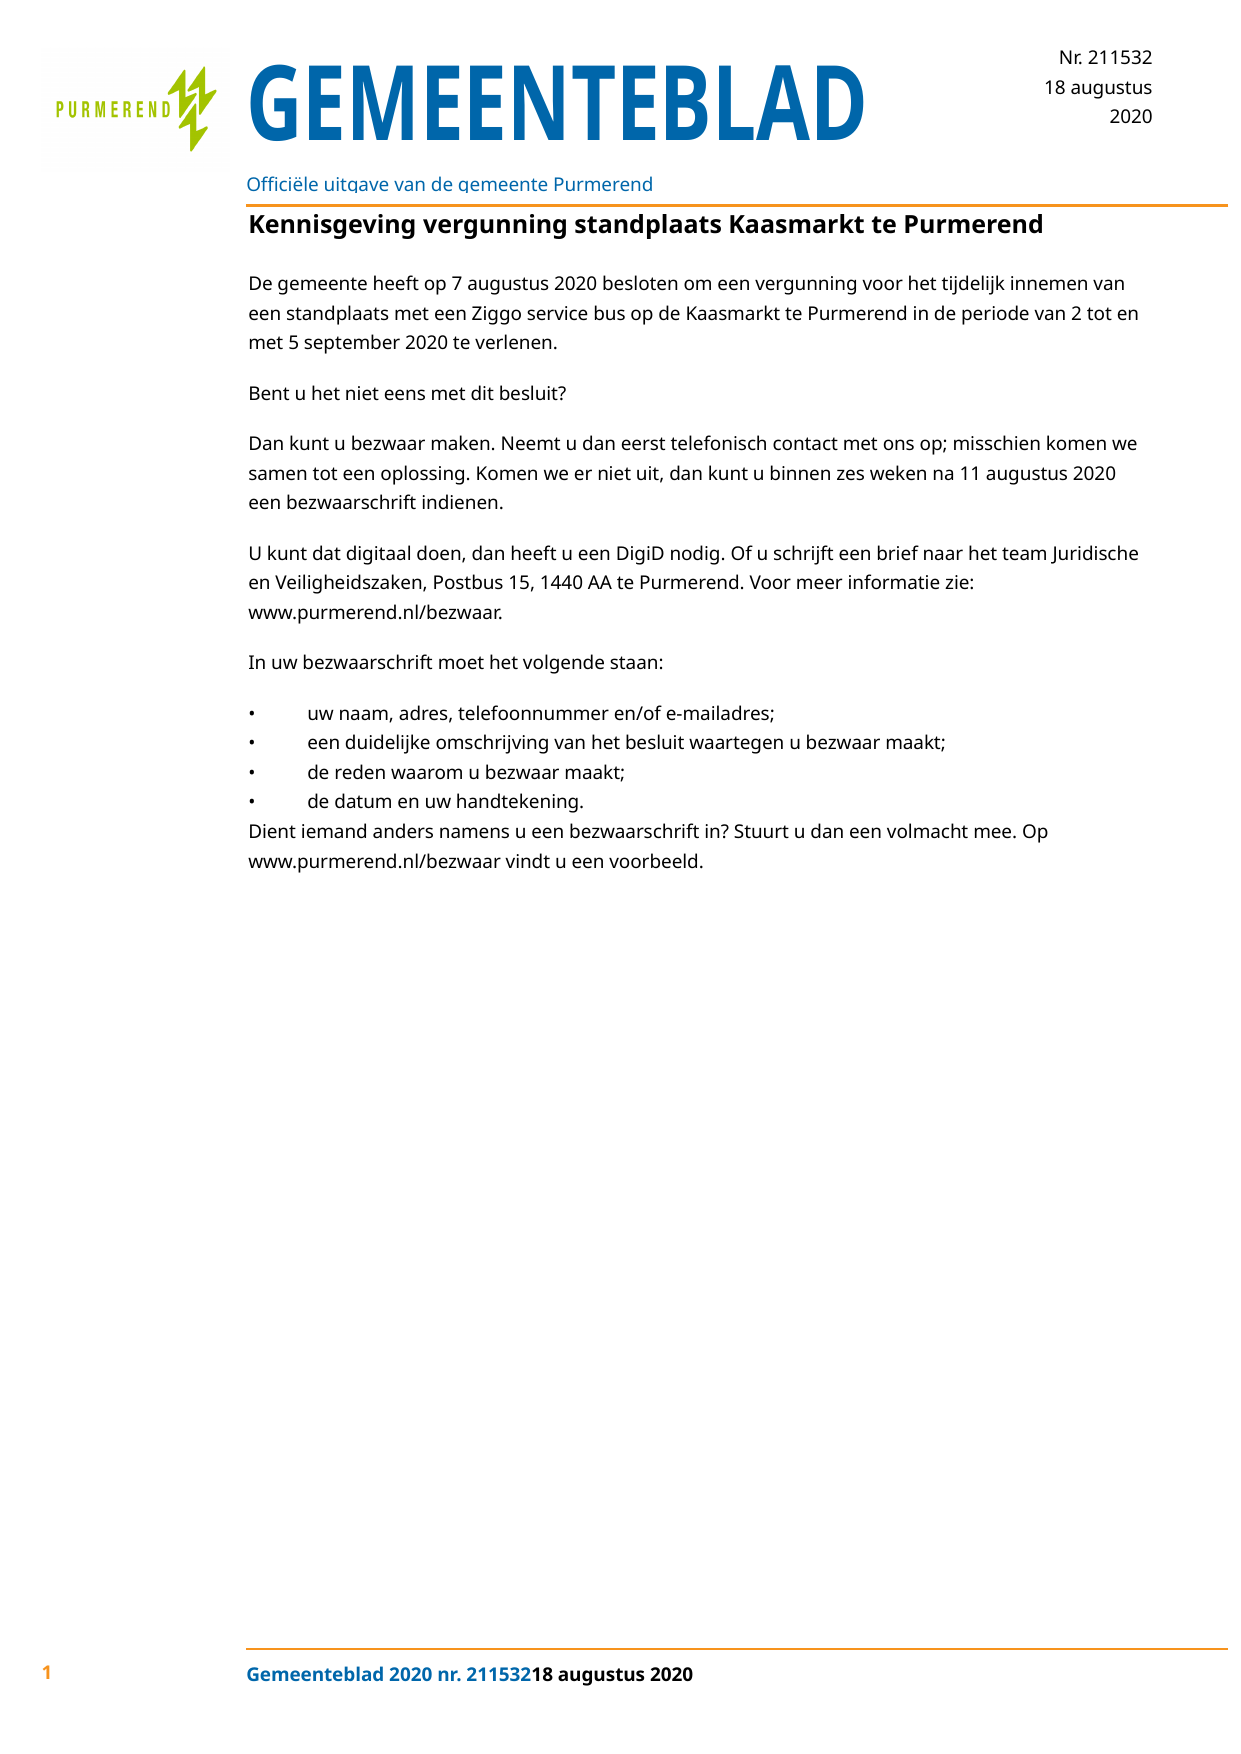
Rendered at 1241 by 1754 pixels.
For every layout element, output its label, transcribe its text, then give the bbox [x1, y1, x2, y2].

text U kunt dat digitaal doen, dan heeft u een DigiD nodig. Of u schrijft een brief naar het team Juridische en Veiligheidszaken, Postbus 15, 1440 AA te Purmerend. Voor meer informatie zie: www.purmerend.nl/bezwaar. [248, 540, 1152, 625]
list een duidelijke omschrijving van het besluit waartegen u bezwaar maakt; [248, 729, 1152, 755]
text Kennisgeving vergunning standplaats Kaasmarkt te Purmerend [248, 207, 1152, 241]
picture [41, 47, 231, 172]
list uw naam, adres, telefoonnummer en/of e-mailadres; [248, 700, 1152, 726]
list de reden waarom u bezwaar maakt; [248, 759, 1152, 785]
text Bent u het niet eens met dit besluit? [248, 380, 1152, 406]
text De gemeente heeft op 7 augustus 2020 besloten om een vergunning voor het tijdelijk innemen van een standplaats met een Ziggo service bus op de Kaasmarkt te Purmerend in de periode van 2 tot en met 5 september 2020 te verlenen. [248, 270, 1152, 355]
list de datum en uw handtekening. [248, 789, 1152, 814]
text Dan kunt u bezwaar maken. Neemt u dan eerst telefonisch contact met ons op; misschien komen we samen tot een oplossing. Komen we er niet uit, dan kunt u binnen zes weken na 11 augustus 2020 een bezwaarschrift indienen. [248, 430, 1152, 515]
text Dient iemand anders namens u een bezwaarschrift in? Stuurt u dan een volmacht mee. Op www.purmerend.nl/bezwaar vindt u een voorbeeld. [248, 818, 1152, 873]
text In uw bezwaarschrift moet het volgende staan: [248, 649, 1152, 675]
